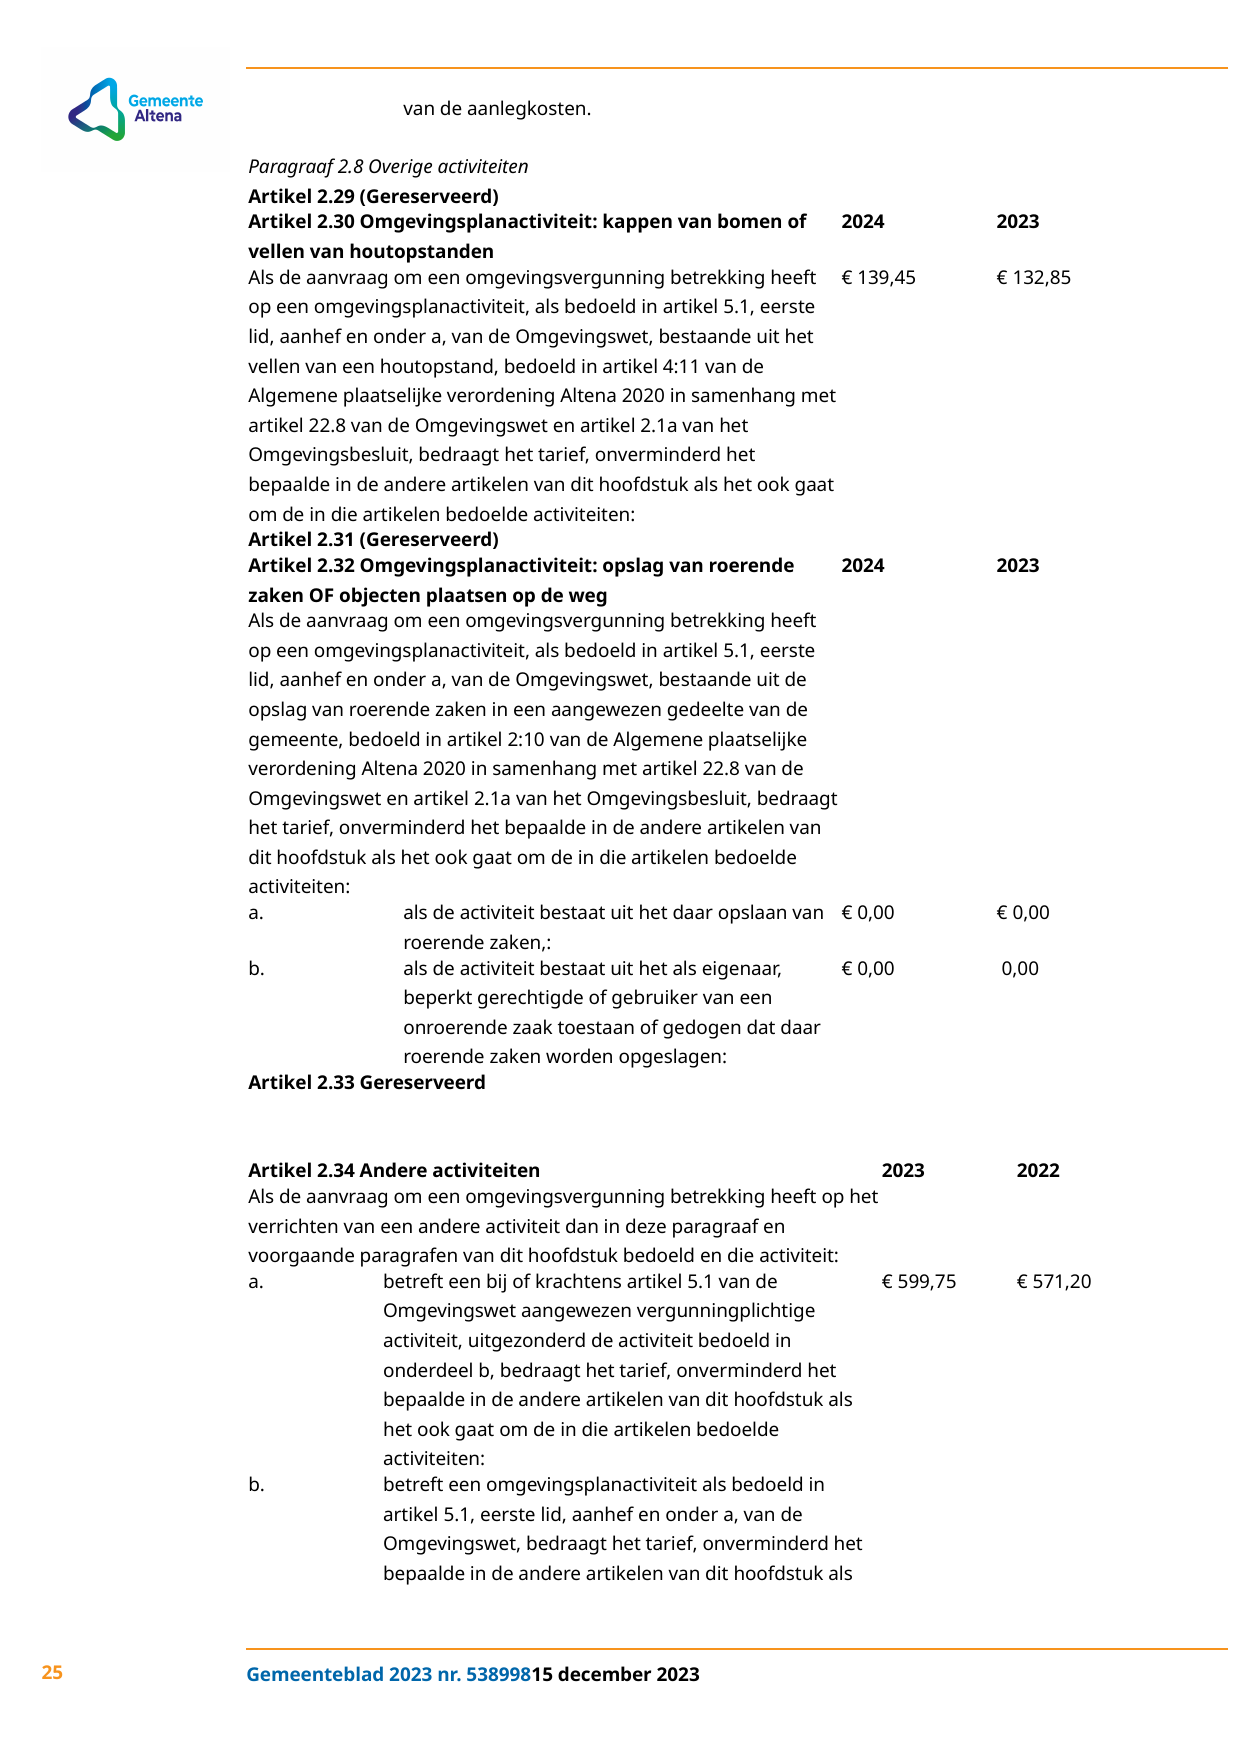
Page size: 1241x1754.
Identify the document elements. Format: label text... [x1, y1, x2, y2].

table_cell 2023 [996, 552, 1152, 607]
table_cell Als de aanvraag om een omgevingsvergunning betrekking heeft op een omgevingsplanactiviteit, als bedoeld in artikel 5.1, eerste lid, aanhef en onder a, van de Omgevingswet, bestaande uit het vellen van een houtopstand, bedoeld in artikel 4:11 van de Algemene plaatselijke verordening Altena 2020 in samenhang met artikel 22.8 van de Omgevingswet en artikel 2.1a van het Omgevingsbesluit, bedraagt het tarief, onverminderd het bepaalde in de andere artikelen van dit hoofdstuk als het ook gaat om de in die artikelen bedoelde activiteiten: [248, 264, 841, 526]
table_cell [1017, 1471, 1152, 1586]
table_cell als de activiteit bestaat uit het daar opslaan van roerende zaken,: [403, 900, 841, 955]
table_cell [841, 526, 996, 552]
table_cell Als de aanvraag om een omgevingsvergunning betrekking heeft op een omgevingsplanactiviteit, als bedoeld in artikel 5.1, eerste lid, aanhef en onder a, van de Omgevingswet, bestaande uit de opslag van roerende zaken in een aangewezen gedeelte van de gemeente, bedoeld in artikel 2:10 van de Algemene plaatselijke verordening Altena 2020 in samenhang met artikel 22.8 van de Omgevingswet en artikel 2.1a van het Omgevingsbesluit, bedraagt het tarief, onverminderd het bepaalde in de andere artikelen van dit hoofdstuk als het ook gaat om de in die artikelen bedoelde activiteiten: [248, 608, 841, 899]
table_cell € 139,45 [841, 264, 996, 526]
table_cell [882, 1471, 1017, 1586]
table_cell [996, 95, 1152, 121]
text Paragraaf 2.8 Overige activiteiten [248, 153, 1152, 179]
table_header Artikel 2.29 (Gereserveerd) [248, 183, 841, 209]
table_cell Artikel 2.30 Omgevingsplanactiviteit: kappen van bomen of vellen van houtopstanden [248, 209, 841, 264]
table_cell 2024 [841, 209, 996, 264]
table_cell € 0,00 [996, 900, 1152, 955]
table_cell a. [248, 900, 403, 955]
table_cell € 0,00 [841, 900, 996, 955]
table_header 2022 [1017, 1158, 1152, 1183]
table_cell Als de aanvraag om een omgevingsvergunning betrekking heeft op het verrichten van een andere activiteit dan in deze paragraaf en voorgaande paragrafen van dit hoofdstuk bedoeld en die activiteit: [248, 1183, 882, 1268]
table_cell b. [248, 955, 403, 1069]
table_cell a. [248, 1268, 383, 1471]
table_cell betreft een omgevingsplanactiviteit als bedoeld in artikel 5.1, eerste lid, aanhef en onder a, van de Omgevingswet, bedraagt het tarief, onverminderd het bepaalde in de andere artikelen van dit hoofdstuk als [383, 1471, 882, 1586]
table_cell [996, 1069, 1152, 1124]
table_cell [996, 526, 1152, 552]
table_cell € 132,85 [996, 264, 1152, 526]
table_cell 0,00 [996, 955, 1152, 1069]
table_cell Artikel 2.32 Omgevingsplanactiviteit: opslag van roerende zaken OF objecten plaatsen op de weg [248, 552, 841, 607]
table_cell [841, 608, 996, 899]
table_cell als de activiteit bestaat uit het als eigenaar, beperkt gerechtigde of gebruiker van een onroerende zaak toestaan of gedogen dat daar roerende zaken worden opgeslagen: [403, 955, 841, 1069]
table_cell [248, 95, 403, 121]
table_cell [841, 1069, 996, 1124]
table_cell Artikel 2.31 (Gereserveerd) [248, 526, 841, 552]
table_cell [1017, 1183, 1152, 1268]
table_cell 2024 [841, 552, 996, 607]
table_cell betreft een bij of krachtens artikel 5.1 van de Omgevingswet aangewezen vergunningplichtige activiteit, uitgezonderd de activiteit bedoeld in onderdeel b, bedraagt het tarief, onverminderd het bepaalde in de andere artikelen van dit hoofdstuk als het ook gaat om de in die artikelen bedoelde activiteiten: [383, 1268, 882, 1471]
table_cell van de aanlegkosten. [403, 95, 841, 121]
table_cell [882, 1183, 1017, 1268]
table_cell € 0,00 [841, 955, 996, 1069]
table_cell € 571,20 [1017, 1268, 1152, 1471]
table_cell b. [248, 1471, 383, 1586]
table_cell Artikel 2.33 Gereserveerd [248, 1069, 841, 1124]
picture [41, 47, 231, 172]
table_header [841, 183, 996, 209]
table_cell 2023 [996, 209, 1152, 264]
table_header [996, 183, 1152, 209]
table_header Artikel 2.34 Andere activiteiten [248, 1158, 882, 1183]
table_cell [841, 95, 996, 121]
table_cell [996, 608, 1152, 899]
table_header 2023 [882, 1158, 1017, 1183]
table_cell € 599,75 [882, 1268, 1017, 1471]
